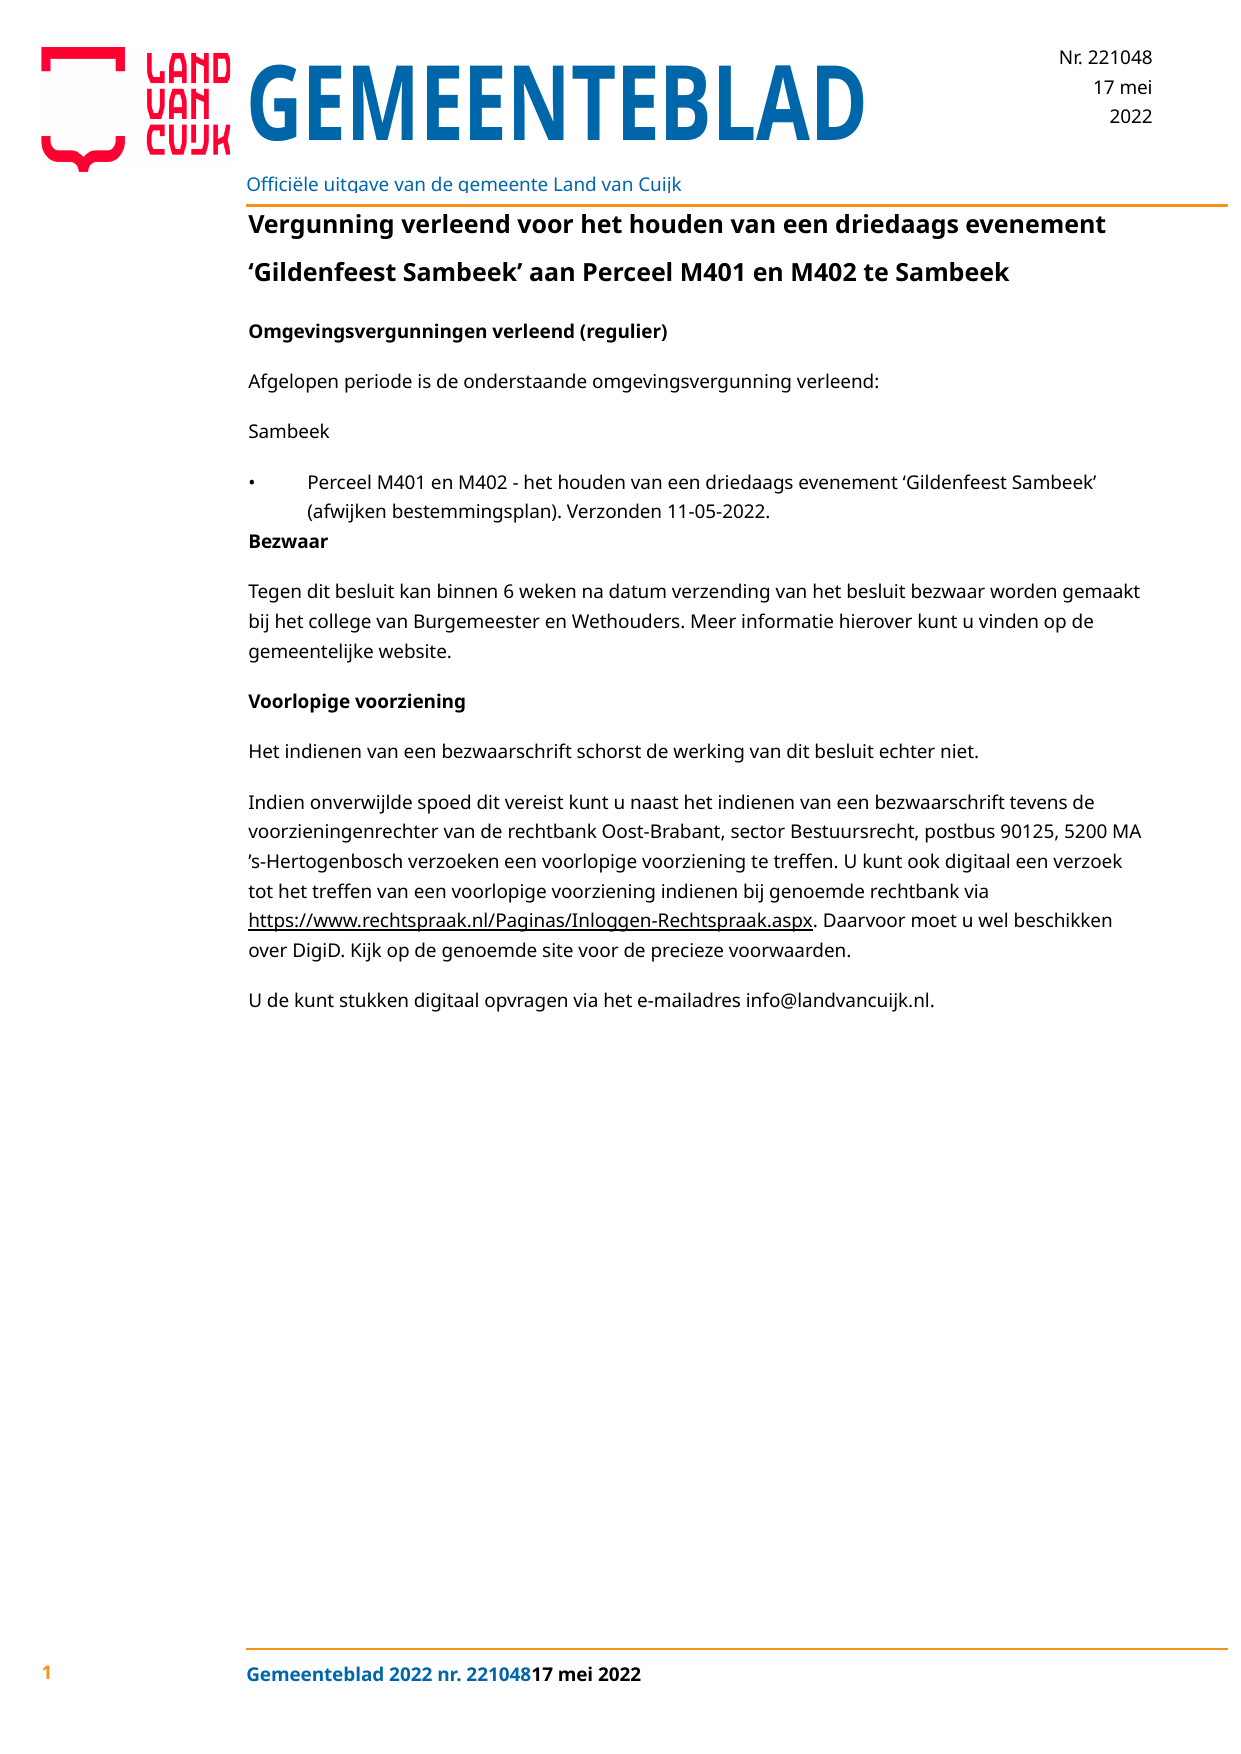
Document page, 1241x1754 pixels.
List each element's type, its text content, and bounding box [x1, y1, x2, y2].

text Het indienen van een bezwaarschrift schorst de werking van dit besluit echter niet. [248, 739, 1152, 764]
text Omgevingsvergunningen verleend (regulier) [248, 318, 1152, 344]
list Perceel M401 en M402 - het houden van een driedaags evenement ‘Gildenfeest Sambeek’ (afwijken bestemmingsplan). Verzonden 11-05-2022. [248, 469, 1152, 524]
picture [41, 47, 231, 172]
text Indien onverwijlde spoed dit vereist kunt u naast het indienen van een bezwaarschrift tevens de voorzieningenrechter van de rechtbank Oost-Brabant, sector Bestuursrecht, postbus 90125, 5200 MA ’s-Hertogenbosch verzoeken een voorlopige voorziening te treffen. U kunt ook digitaal een verzoek tot het treffen van een voorlopige voorziening indienen bij genoemde rechtbank via https://www.rechtspraak.nl/Paginas/Inloggen-Rechtspraak.aspx. Daarvoor moet u wel beschikken over DigiD. Kijk op de genoemde site voor de precieze voorwaarden. [248, 789, 1152, 963]
text Vergunning verleend voor het houden van een driedaags evenement ‘Gildenfeest Sambeek’ aan Perceel M401 en M402 te Sambeek [248, 207, 1152, 288]
text Voorlopige voorziening [248, 688, 1152, 714]
text Tegen dit besluit kan binnen 6 weken na datum verzending van het besluit bezwaar worden gemaakt bij het college van Burgemeester en Wethouders. Meer informatie hierover kunt u vinden op de gemeentelijke website. [248, 579, 1152, 664]
text Afgelopen periode is de onderstaande omgevingsvergunning verleend: [248, 368, 1152, 394]
text Sambeek [248, 419, 1152, 444]
text Bezwaar [248, 528, 1152, 554]
text U de kunt stukken digitaal opvragen via het e-mailadres info@landvancuijk.nl. [248, 987, 1152, 1013]
